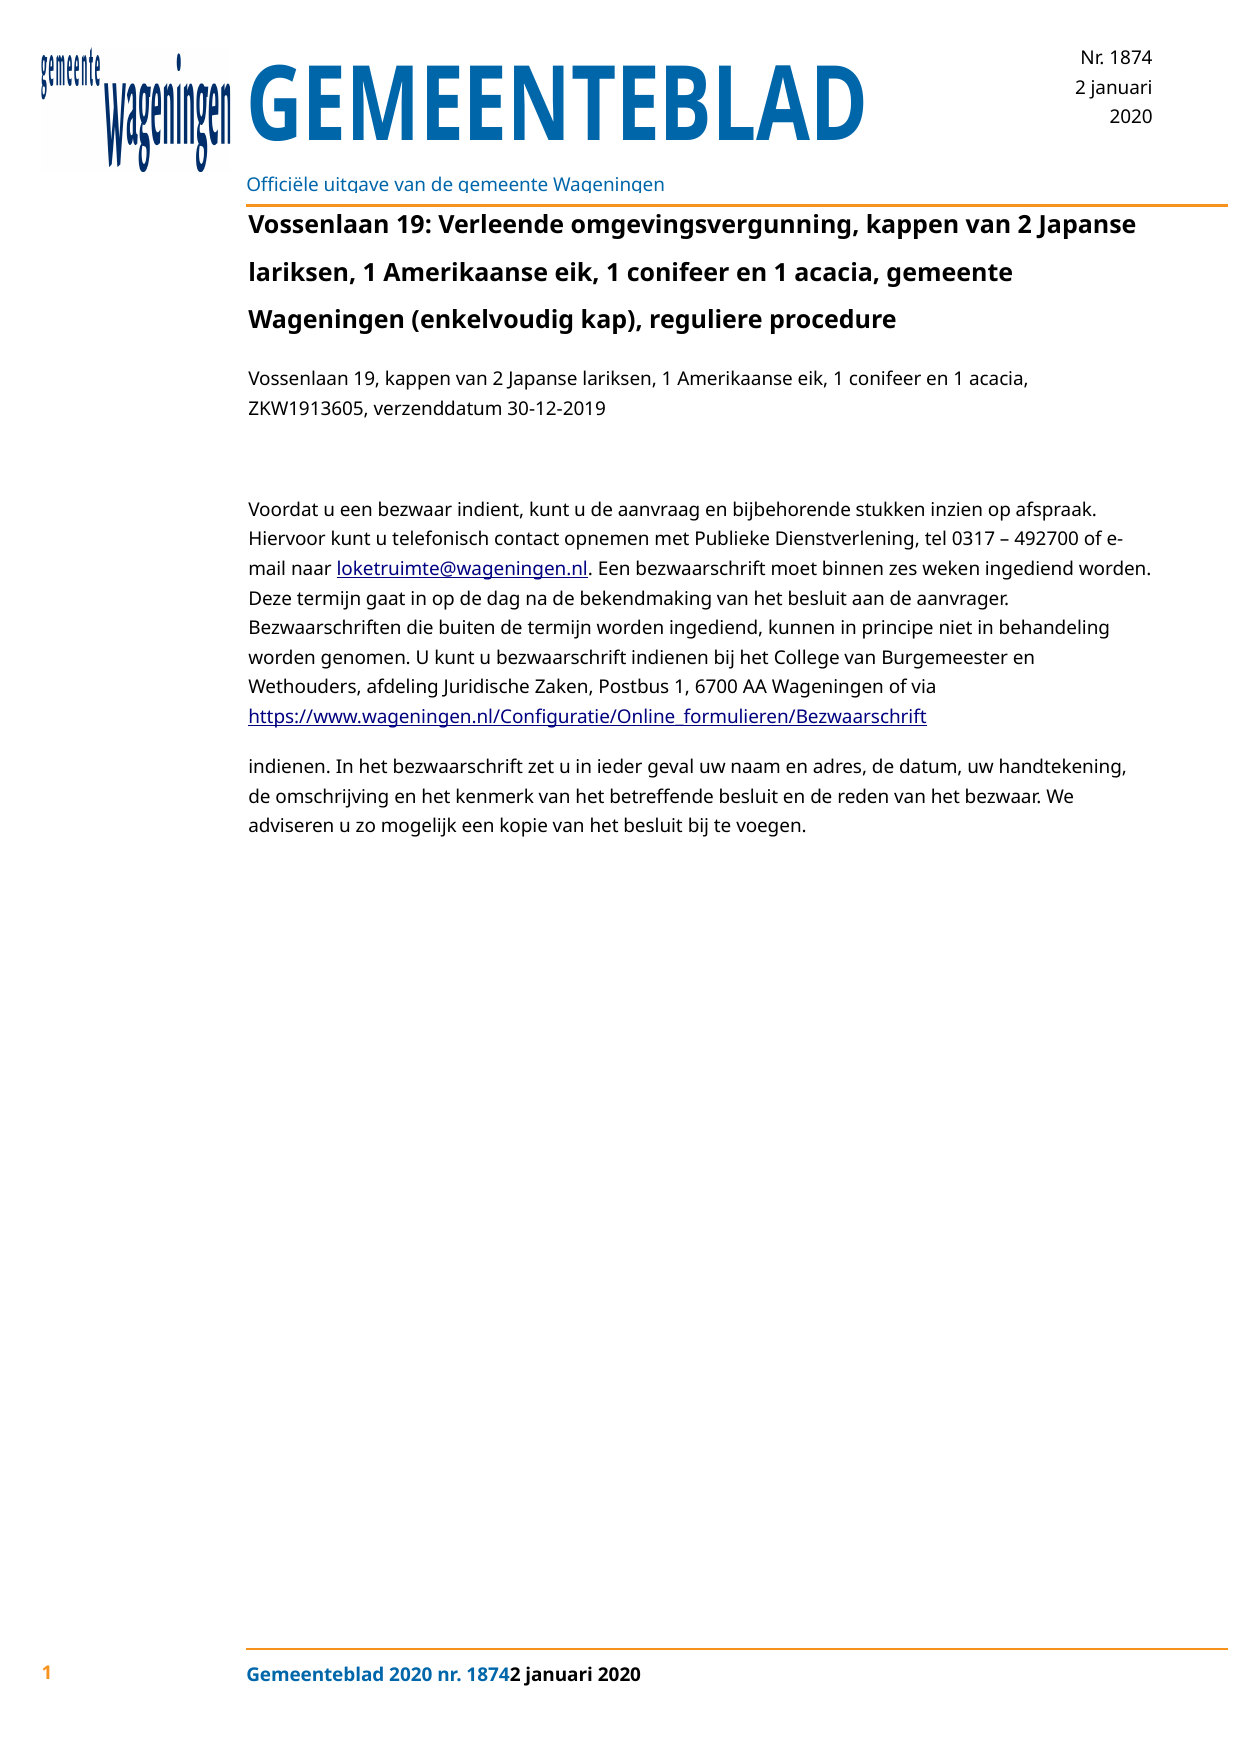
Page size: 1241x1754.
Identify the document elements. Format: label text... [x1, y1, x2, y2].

text indienen. In het bezwaarschrift zet u in ieder geval uw naam en adres, de datum, uw handtekening, de omschrijving en het kenmerk van het betreffende besluit en de reden van het bezwaar. We adviseren u zo mogelijk een kopie van het besluit bij te voegen. [248, 753, 1152, 838]
text Voordat u een bezwaar indient, kunt u de aanvraag en bijbehorende stukken inzien op afspraak. Hiervoor kunt u telefonisch contact opnemen met Publieke Dienstverlening, tel 0317 – 492700 of e-mail naar loketruimte@wageningen.nl. Een bezwaarschrift moet binnen zes weken ingediend worden. Deze termijn gaat in op de dag na de bekendmaking van het besluit aan de aanvrager. Bezwaarschriften die buiten de termijn worden ingediend, kunnen in principe niet in behandeling worden genomen. U kunt u bezwaarschrift indienen bij het College van Burgemeester en Wethouders, afdeling Juridische Zaken, Postbus 1, 6700 AA Wageningen of via https://www.wageningen.nl/Configuratie/Online_formulieren/Bezwaarschrift [248, 496, 1152, 729]
text Vossenlaan 19: Verleende omgevingsvergunning, kappen van 2 Japanse lariksen, 1 Amerikaanse eik, 1 conifeer en 1 acacia, gemeente Wageningen (enkelvoudig kap), reguliere procedure [248, 207, 1152, 336]
text Vossenlaan 19, kappen van 2 Japanse lariksen, 1 Amerikaanse eik, 1 conifeer en 1 acacia, ZKW1913605, verzenddatum 30-12-2019 [248, 366, 1152, 421]
picture [41, 47, 231, 172]
